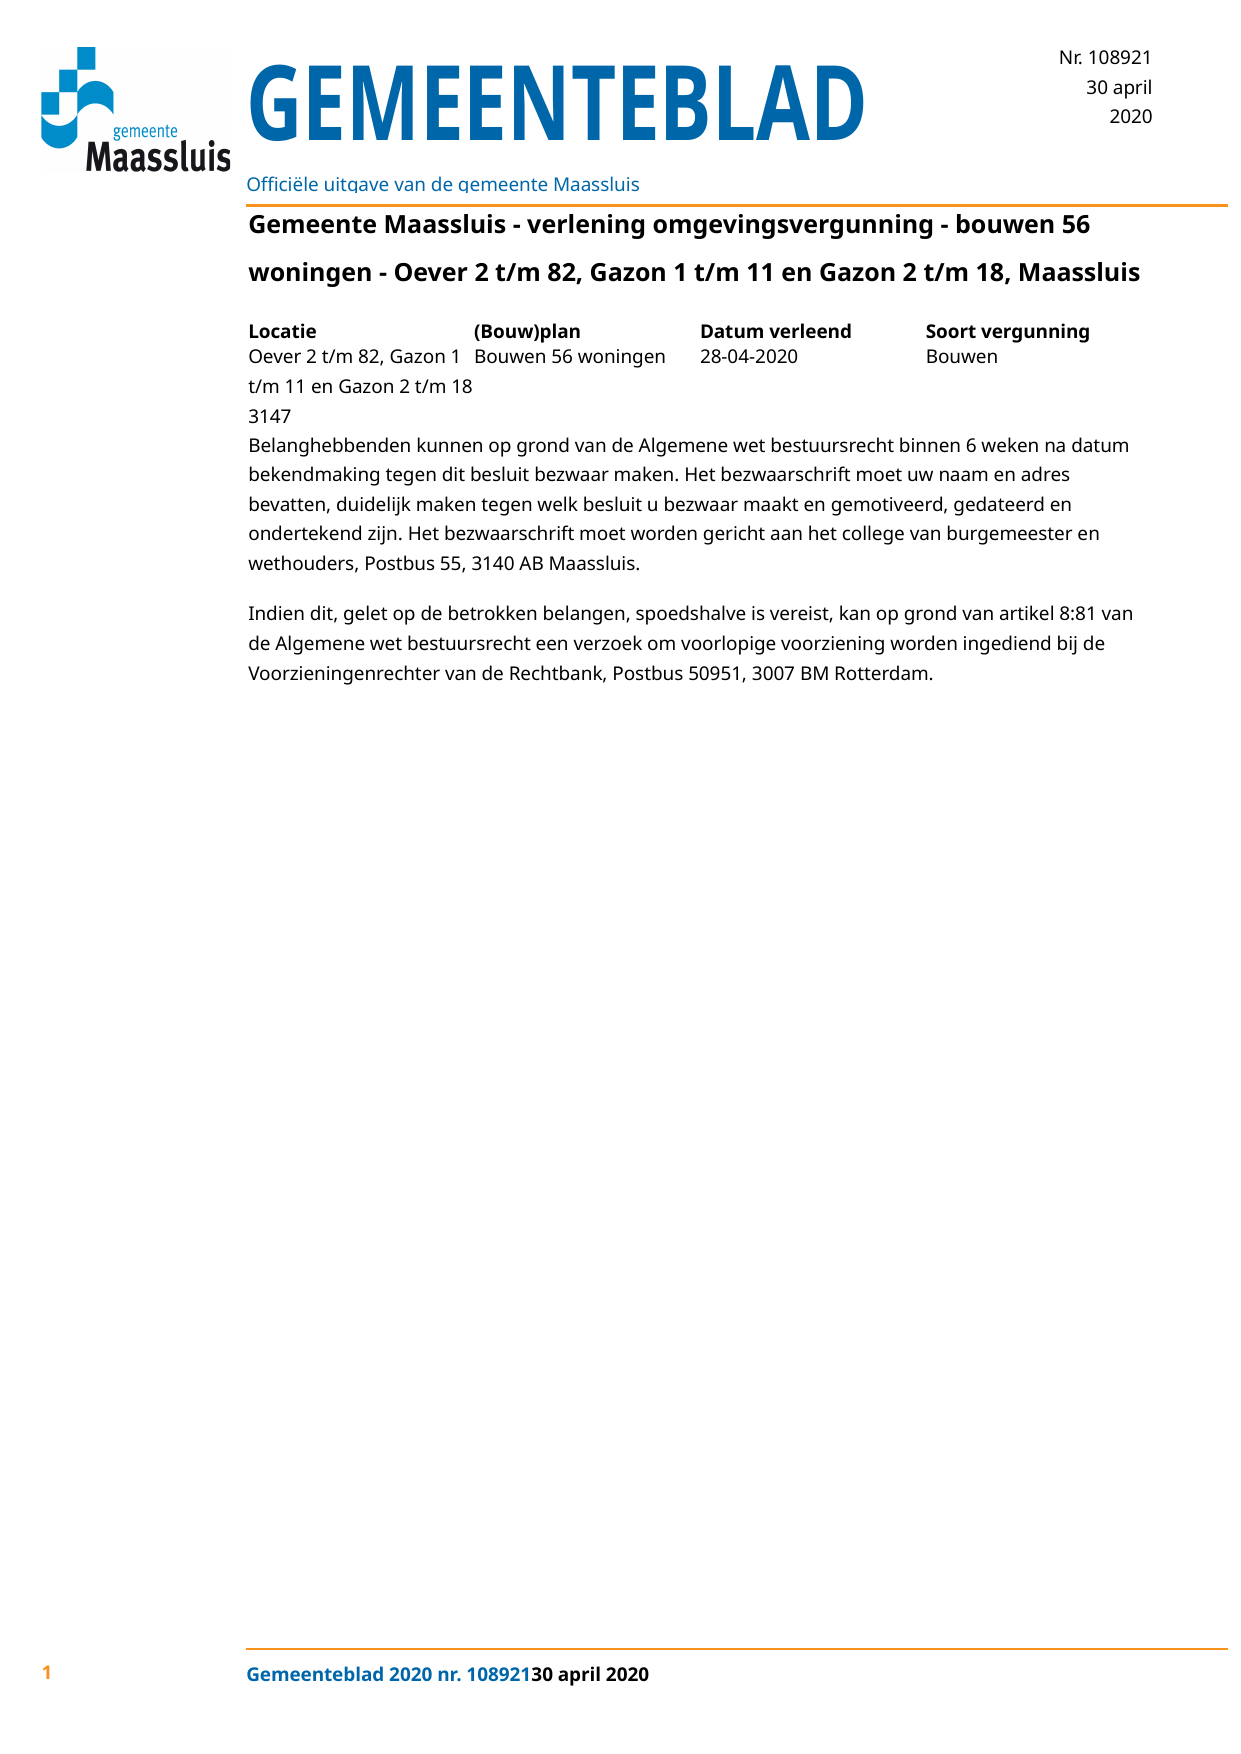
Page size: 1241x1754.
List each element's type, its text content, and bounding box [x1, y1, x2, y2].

text Gemeente Maassluis - verlening omgevingsvergunning - bouwen 56 woningen - Oever 2 t/m 82, Gazon 1 t/m 11 en Gazon 2 t/m 18, Maassluis [248, 207, 1152, 288]
picture [41, 47, 77, 92]
text Belanghebbenden kunnen op grond van de Algemene wet bestuursrecht binnen 6 weken na datum bekendmaking tegen dit besluit bezwaar maken. Het bezwaarschrift moet uw naam en adres bevatten, duidelijk maken tegen welk besluit u bezwaar maakt en gemotiveerd, gedateerd en ondertekend zijn. Het bezwaarschrift moet worden gericht aan het college van burgemeester en wethouders, Postbus 55, 3140 AB Maassluis. [248, 432, 1152, 576]
picture [41, 47, 231, 172]
table_header Locatie [248, 318, 474, 344]
table_header (Bouw)plan [474, 318, 700, 344]
table_cell 28-04-2020 [700, 344, 926, 429]
table_header Datum verleend [700, 318, 926, 344]
text Indien dit, gelet op de betrokken belangen, spoedshalve is vereist, kan op grond van artikel 8:81 van de Algemene wet bestuursrecht een verzoek om voorlopige voorziening worden ingediend bij de Voorzieningenrechter van de Rechtbank, Postbus 50951, 3007 BM Rotterdam. [248, 601, 1152, 686]
table_header Soort vergunning [926, 318, 1152, 344]
table_cell Bouwen [926, 344, 1152, 429]
table_cell Oever 2 t/m 82, Gazon 1 t/m 11 en Gazon 2 t/m 18 3147 [248, 344, 474, 429]
table_cell Bouwen 56 woningen [474, 344, 700, 429]
